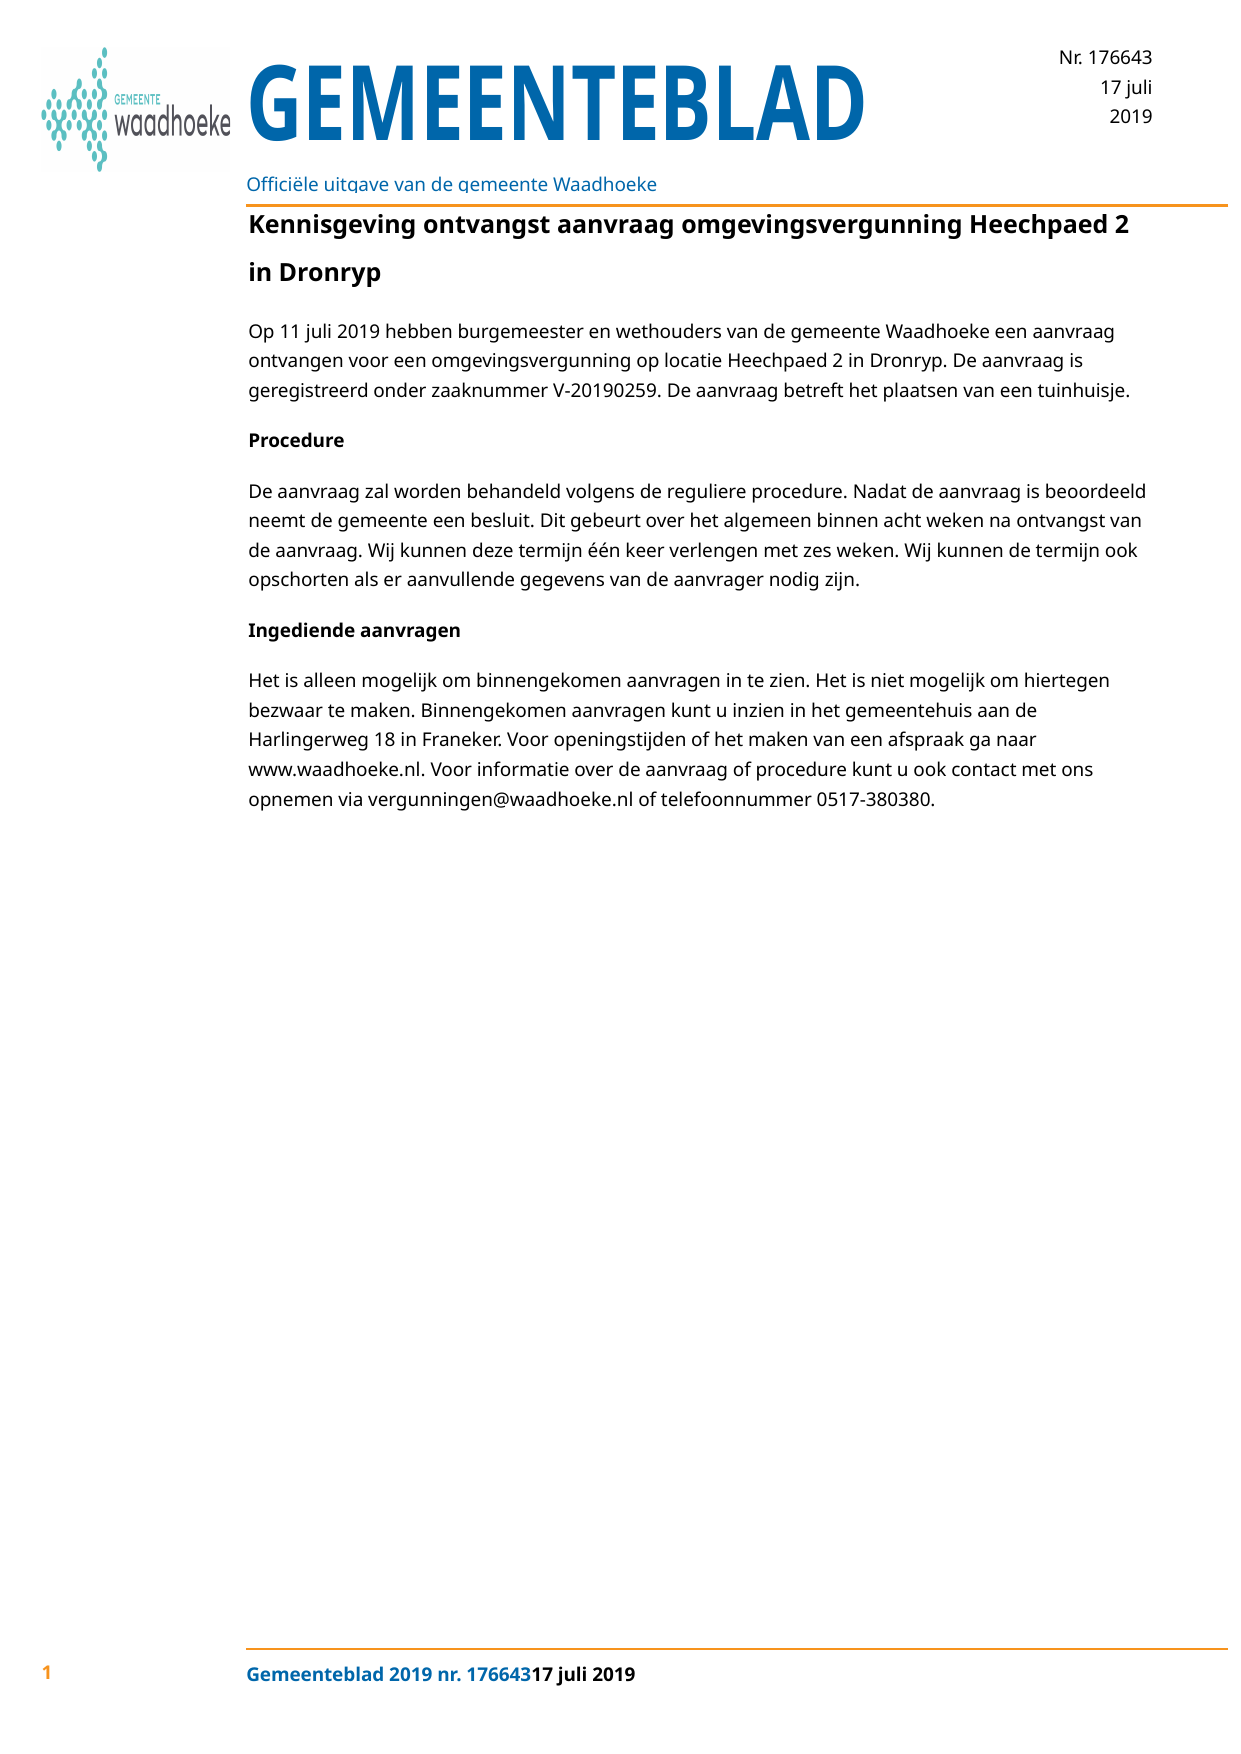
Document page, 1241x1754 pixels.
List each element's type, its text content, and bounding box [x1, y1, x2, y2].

text Ingediende aanvragen [248, 617, 1152, 643]
text Op 11 juli 2019 hebben burgemeester en wethouders van de gemeente Waadhoeke een aanvraag ontvangen voor een omgevingsvergunning op locatie Heechpaed 2 in Dronryp. De aanvraag is geregistreerd onder zaaknummer V-20190259. De aanvraag betreft het plaatsen van een tuinhuisje. [248, 318, 1152, 403]
text De aanvraag zal worden behandeld volgens de reguliere procedure. Nadat de aanvraag is beoordeeld neemt de gemeente een besluit. Dit gebeurt over het algemeen binnen acht weken na ontvangst van de aanvraag. Wij kunnen deze termijn één keer verlengen met zes weken. Wij kunnen de termijn ook opschorten als er aanvullende gegevens van de aanvrager nodig zijn. [248, 478, 1152, 592]
picture [41, 47, 231, 172]
text Procedure [248, 427, 1152, 453]
text Het is alleen mogelijk om binnengekomen aanvragen in te zien. Het is niet mogelijk om hiertegen bezwaar te maken. Binnengekomen aanvragen kunt u inzien in het gemeentehuis aan de Harlingerweg 18 in Franeker. Voor openingstijden of het maken van een afspraak ga naar www.waadhoeke.nl. Voor informatie over de aanvraag of procedure kunt u ook contact met ons opnemen via vergunningen@waadhoeke.nl of telefoonnummer 0517-380380. [248, 667, 1152, 812]
text Kennisgeving ontvangst aanvraag omgevingsvergunning Heechpaed 2 in Dronryp [248, 207, 1152, 288]
